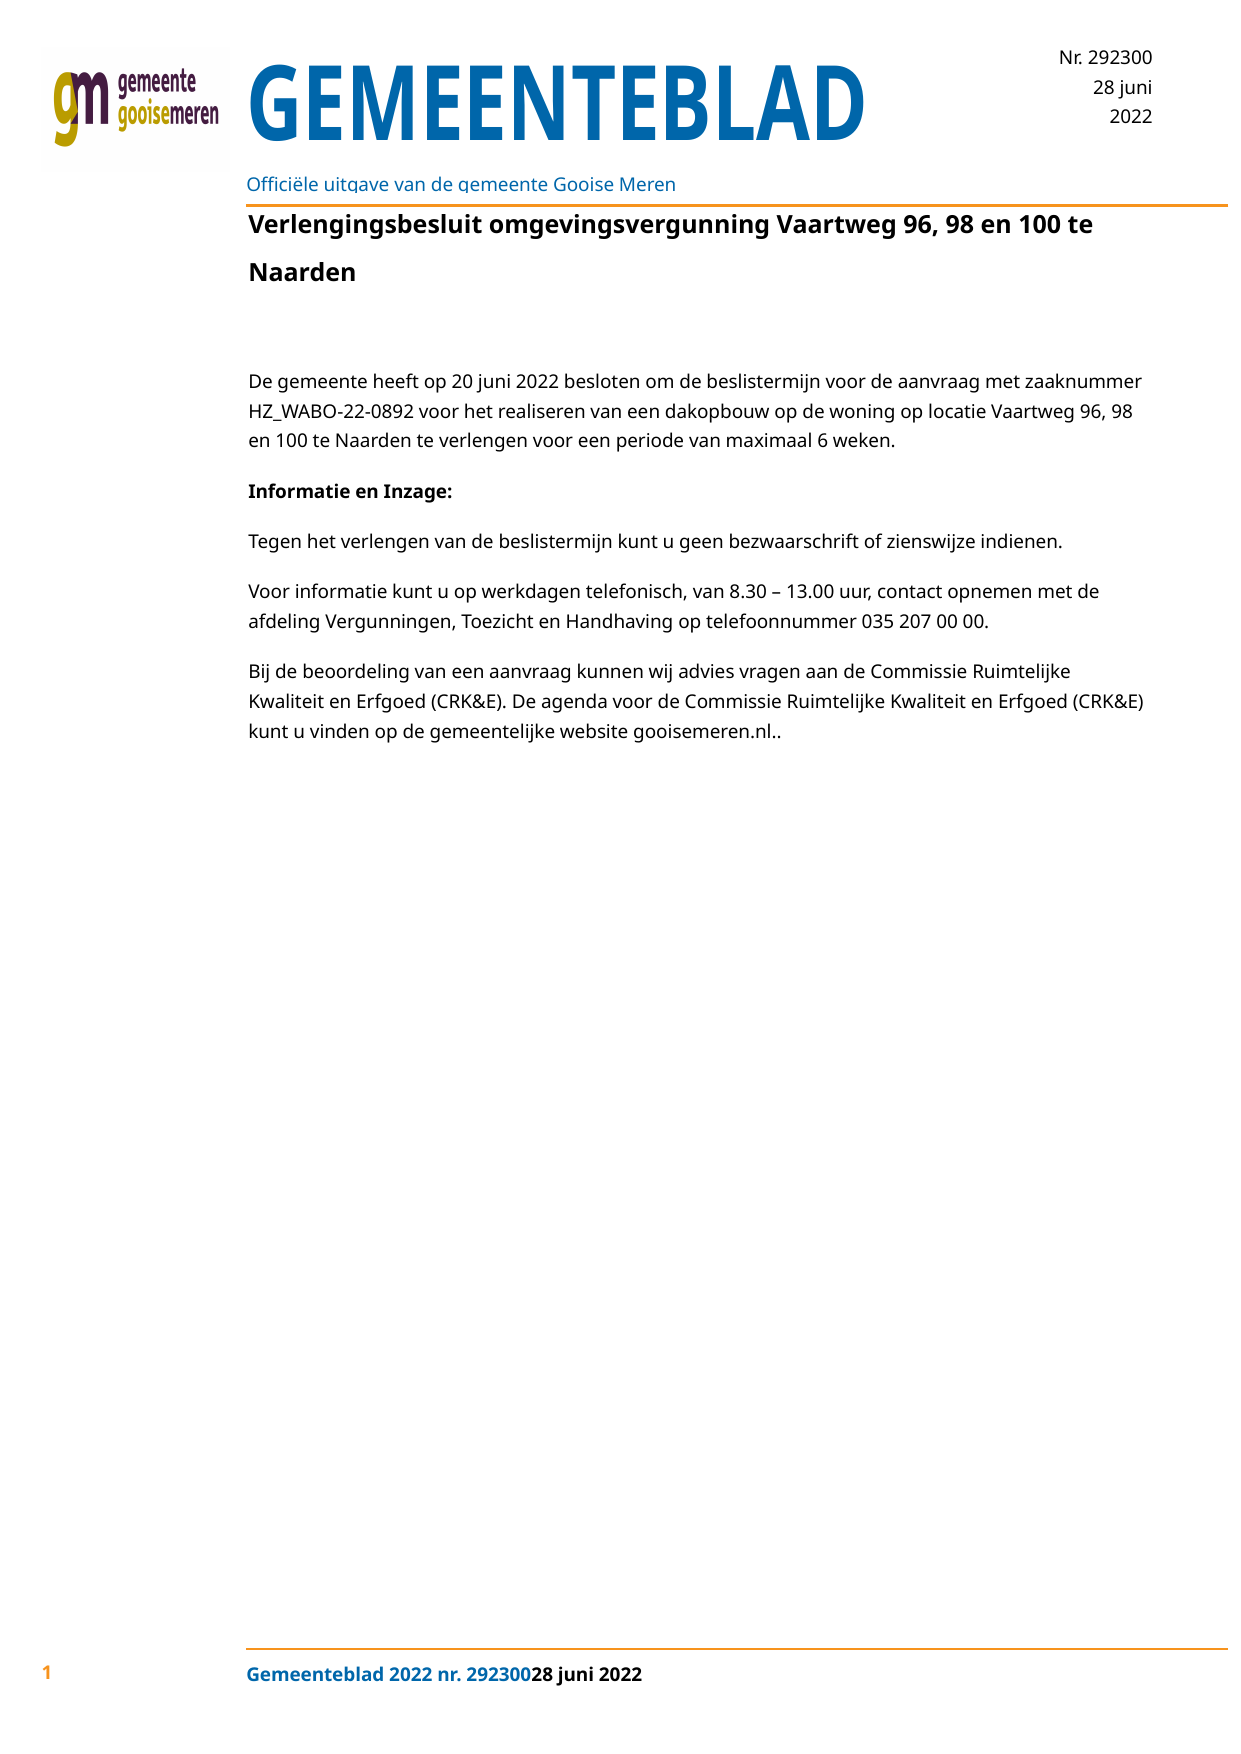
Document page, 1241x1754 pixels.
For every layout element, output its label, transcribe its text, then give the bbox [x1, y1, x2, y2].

picture [41, 47, 231, 172]
text Verlengingsbesluit omgevingsvergunning Vaartweg 96, 98 en 100 te Naarden [248, 207, 1152, 288]
text De gemeente heeft op 20 juni 2022 besloten om de beslistermijn voor de aanvraag met zaaknummer HZ_WABO-22-0892 voor het realiseren van een dakopbouw op de woning op locatie Vaartweg 96, 98 en 100 te Naarden te verlengen voor een periode van maximaal 6 weken. [248, 368, 1152, 453]
text Bij de beoordeling van een aanvraag kunnen wij advies vragen aan de Commissie Ruimtelijke Kwaliteit en Erfgoed (CRK&E). De agenda voor de Commissie Ruimtelijke Kwaliteit en Erfgoed (CRK&E) kunt u vinden op de gemeentelijke website gooisemeren.nl.. [248, 659, 1152, 744]
text Voor informatie kunt u op werkdagen telefonisch, van 8.30 – 13.00 uur, contact opnemen met de afdeling Vergunningen, Toezicht en Handhaving op telefoonnummer 035 207 00 00. [248, 579, 1152, 634]
text Tegen het verlengen van de beslistermijn kunt u geen bezwaarschrift of zienswijze indienen. [248, 528, 1152, 554]
text Informatie en Inzage: [248, 478, 1152, 504]
